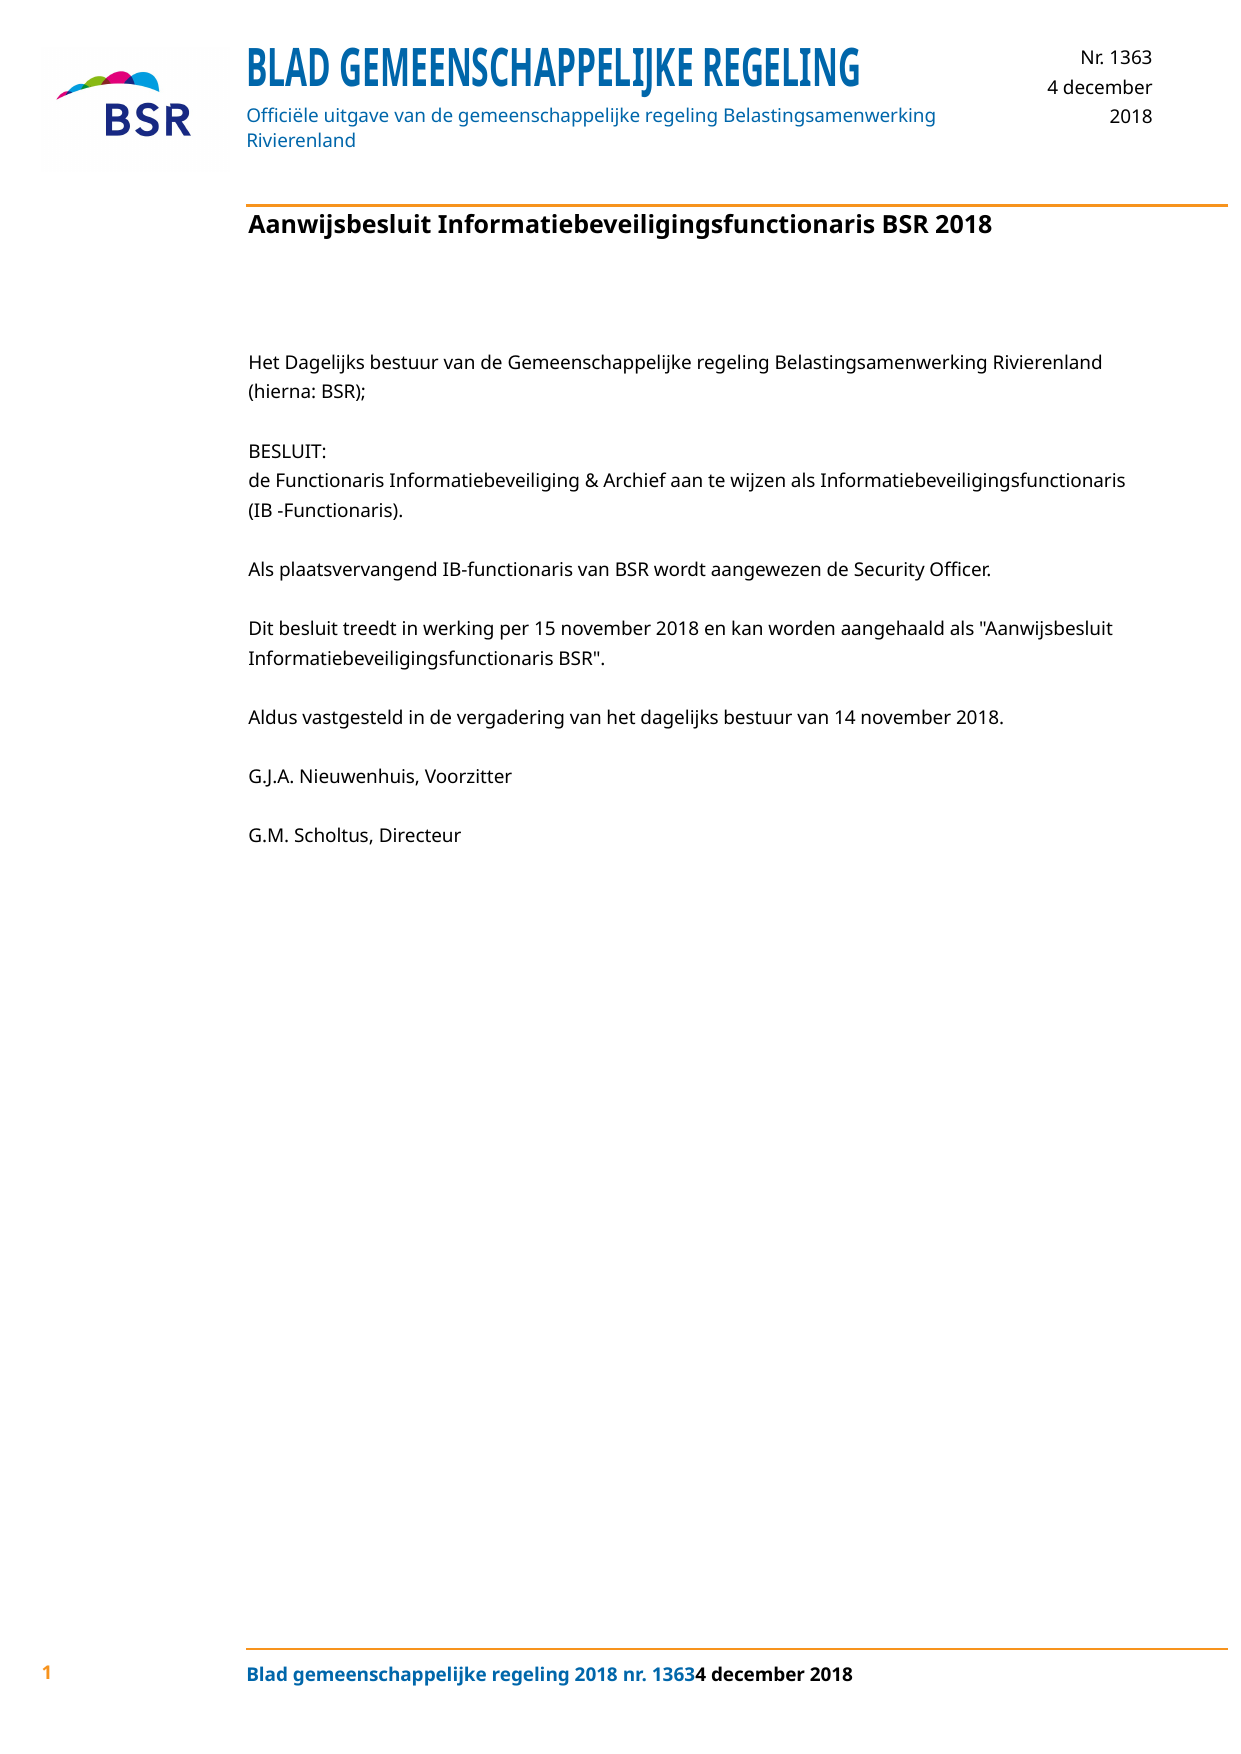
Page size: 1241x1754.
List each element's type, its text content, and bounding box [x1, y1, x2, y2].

text BESLUIT: [248, 438, 1152, 464]
text Aanwijsbesluit Informatiebeveiligingsfunctionaris BSR 2018 [248, 207, 1152, 241]
text Als plaatsvervangend IB-functionaris van BSR wordt aangewezen de Security Officer. [248, 556, 1152, 582]
text Het Dagelijks bestuur van de Gemeenschappelijke regeling Belastingsamenwerking Rivierenland (hierna: BSR); [248, 349, 1152, 404]
text G.M. Scholtus, Directeur [248, 822, 1152, 848]
text de Functionaris Informatiebeveiliging & Archief aan te wijzen als Informatiebeveiligingsfunctionaris (IB -Functionaris). [248, 467, 1152, 523]
text Dit besluit treedt in werking per 15 november 2018 en kan worden aangehaald als "Aanwijsbesluit Informatiebeveiligingsfunctionaris BSR". [248, 615, 1152, 671]
text G.J.A. Nieuwenhuis, Voorzitter [248, 763, 1152, 789]
picture [41, 47, 231, 172]
text Aldus vastgesteld in de vergadering van het dagelijks bestuur van 14 november 2018. [248, 704, 1152, 730]
